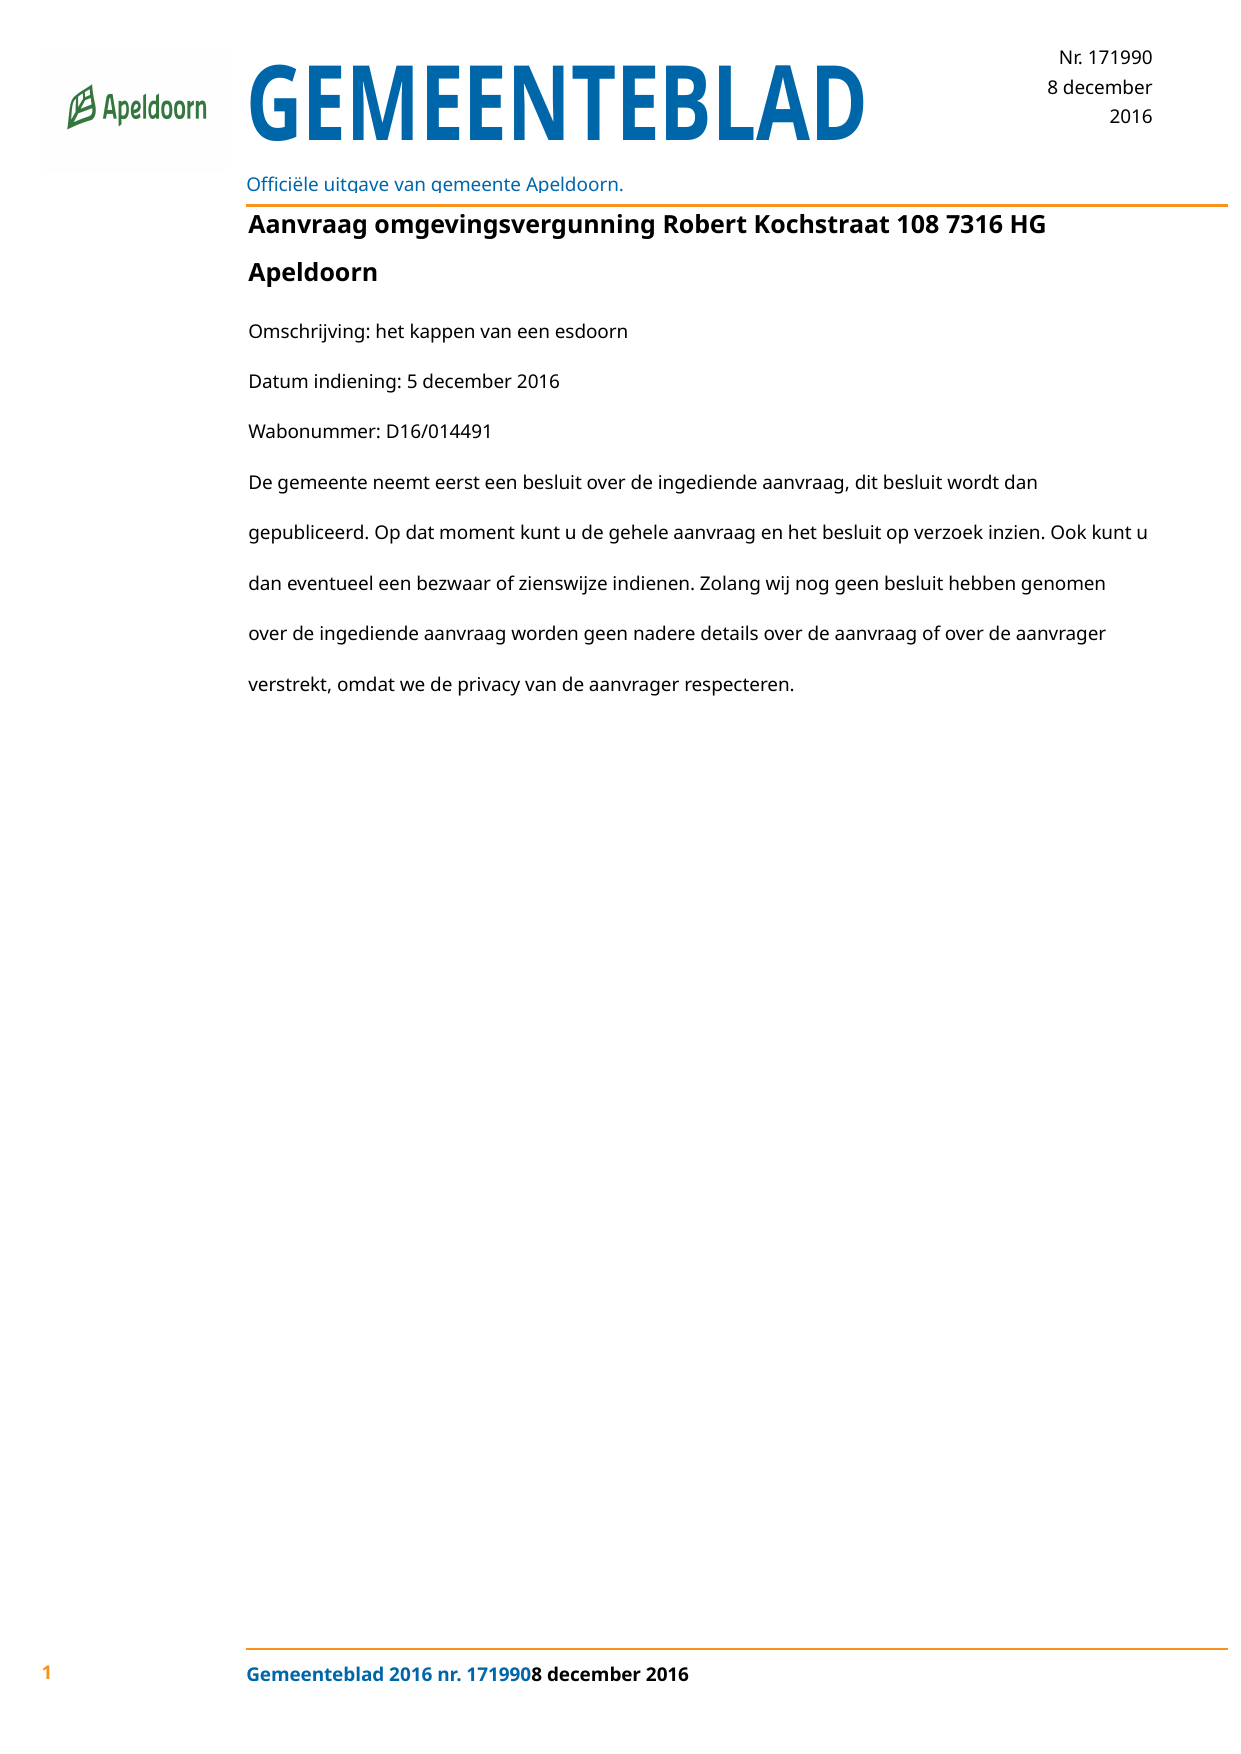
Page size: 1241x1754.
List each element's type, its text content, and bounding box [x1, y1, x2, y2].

text gepubliceerd. Op dat moment kunt u de gehele aanvraag en het besluit op verzoek inzien. Ook kunt u [248, 519, 1152, 545]
text De gemeente neemt eerst een besluit over de ingediende aanvraag, dit besluit wordt dan [248, 469, 1152, 495]
text verstrekt, omdat we de privacy van de aanvrager respecteren. [248, 671, 1152, 697]
text Wabonummer: D16/014491 [248, 419, 1152, 444]
text dan eventueel een bezwaar of zienswijze indienen. Zolang wij nog geen besluit hebben genomen [248, 570, 1152, 596]
text Aanvraag omgevingsvergunning Robert Kochstraat 108 7316 HG Apeldoorn [248, 207, 1152, 288]
text Omschrijving: het kappen van een esdoorn [248, 318, 1152, 344]
text Datum indiening: 5 december 2016 [248, 368, 1152, 394]
picture [41, 47, 231, 172]
text over de ingediende aanvraag worden geen nadere details over de aanvraag of over de aanvrager [248, 620, 1152, 646]
